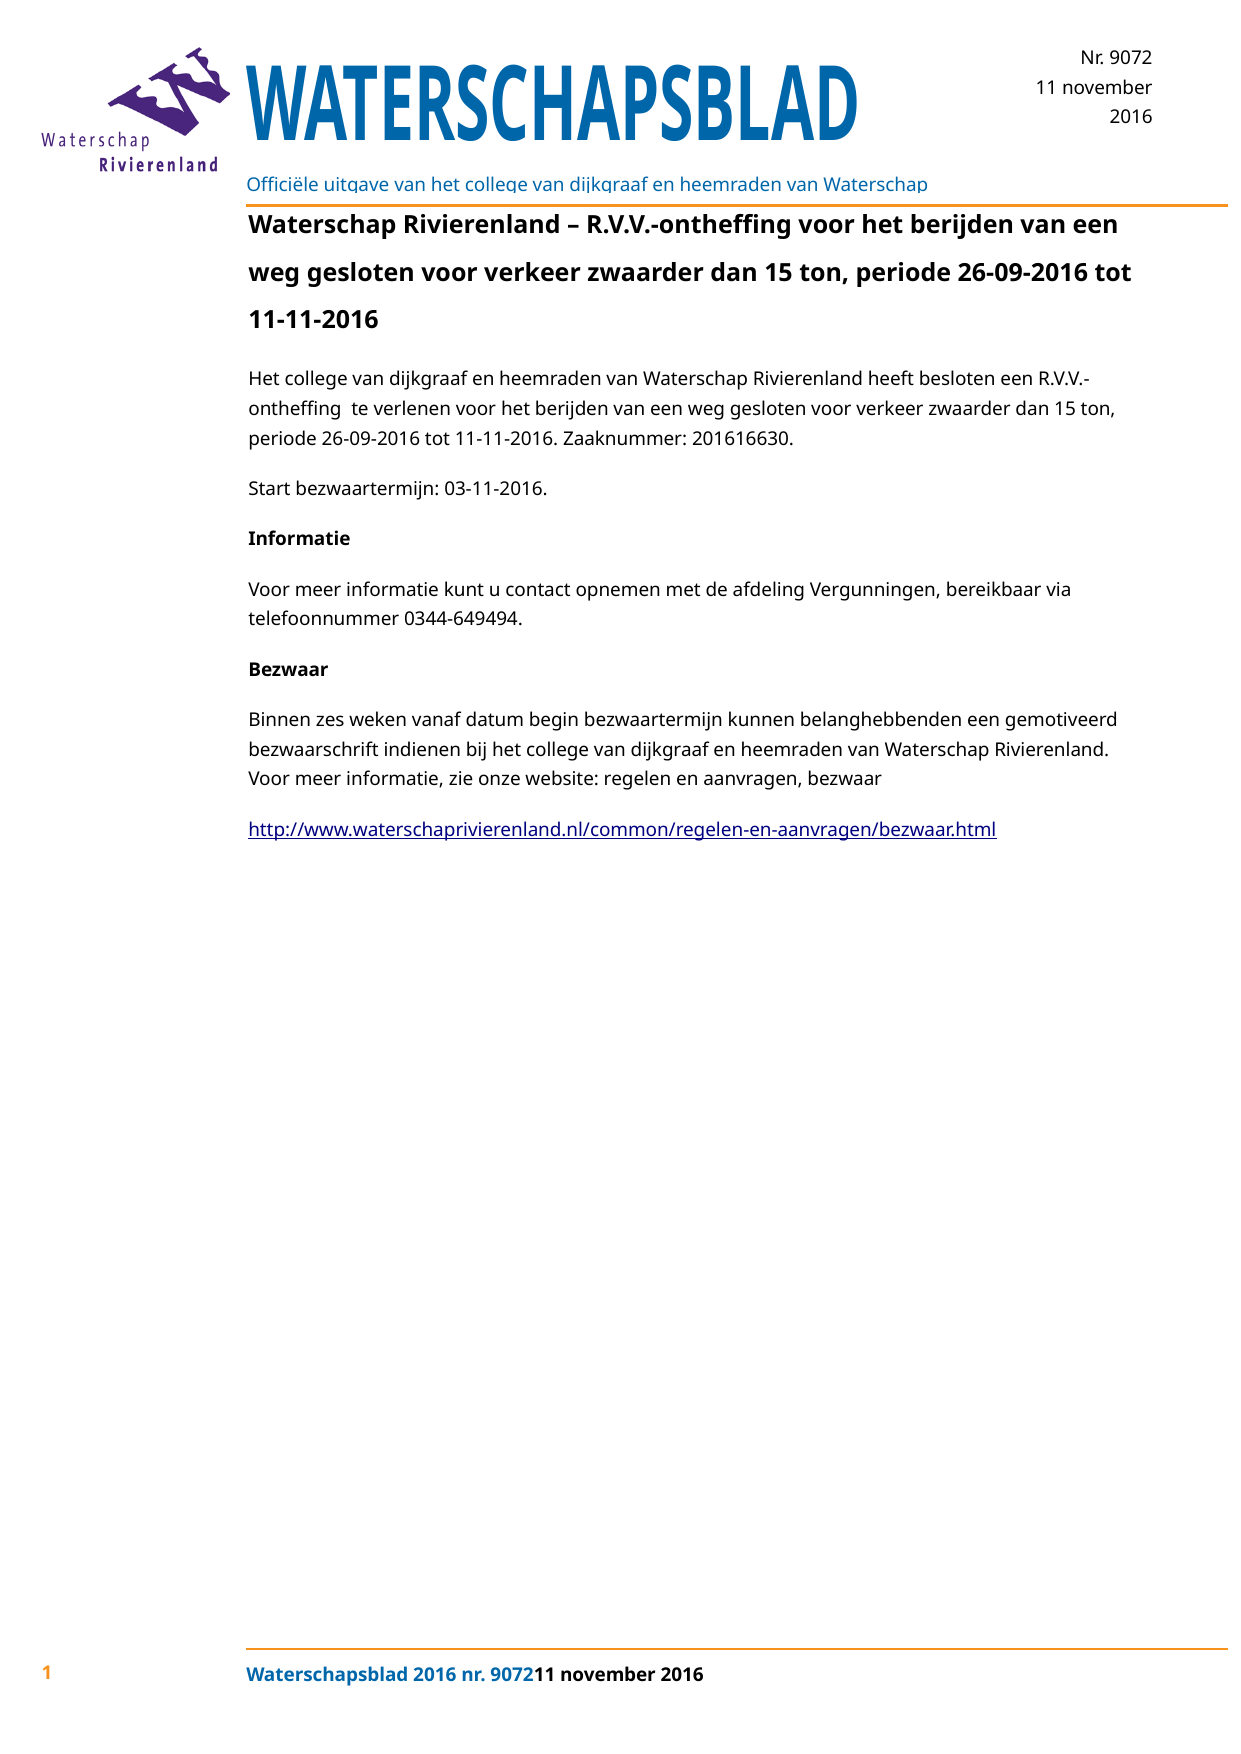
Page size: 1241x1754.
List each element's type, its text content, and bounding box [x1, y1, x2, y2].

picture [41, 47, 231, 172]
text http://www.waterschaprivierenland.nl/common/regelen-en-aanvragen/bezwaar.html [248, 816, 1152, 842]
text Waterschap Rivierenland – R.V.V.-ontheffing voor het berijden van een weg gesloten voor verkeer zwaarder dan 15 ton, periode 26-09-2016 tot 11-11-2016 [248, 207, 1152, 336]
text Het college van dijkgraaf en heemraden van Waterschap Rivierenland heeft besloten een R.V.V.-ontheffing te verlenen voor het berijden van een weg gesloten voor verkeer zwaarder dan 15 ton, periode 26-09-2016 tot 11-11-2016. Zaaknummer: 201616630. [248, 366, 1152, 450]
text Voor meer informatie kunt u contact opnemen met de afdeling Vergunningen, bereikbaar via telefoonnummer 0344-649494. [248, 576, 1152, 631]
text Informatie [248, 526, 1152, 551]
text Start bezwaartermijn: 03-11-2016. [248, 475, 1152, 501]
text Bezwaar [248, 656, 1152, 682]
text Binnen zes weken vanaf datum begin bezwaartermijn kunnen belanghebbenden een gemotiveerd bezwaarschrift indienen bij het college van dijkgraaf en heemraden van Waterschap Rivierenland. Voor meer informatie, zie onze website: regelen en aanvragen, bezwaar [248, 706, 1152, 791]
